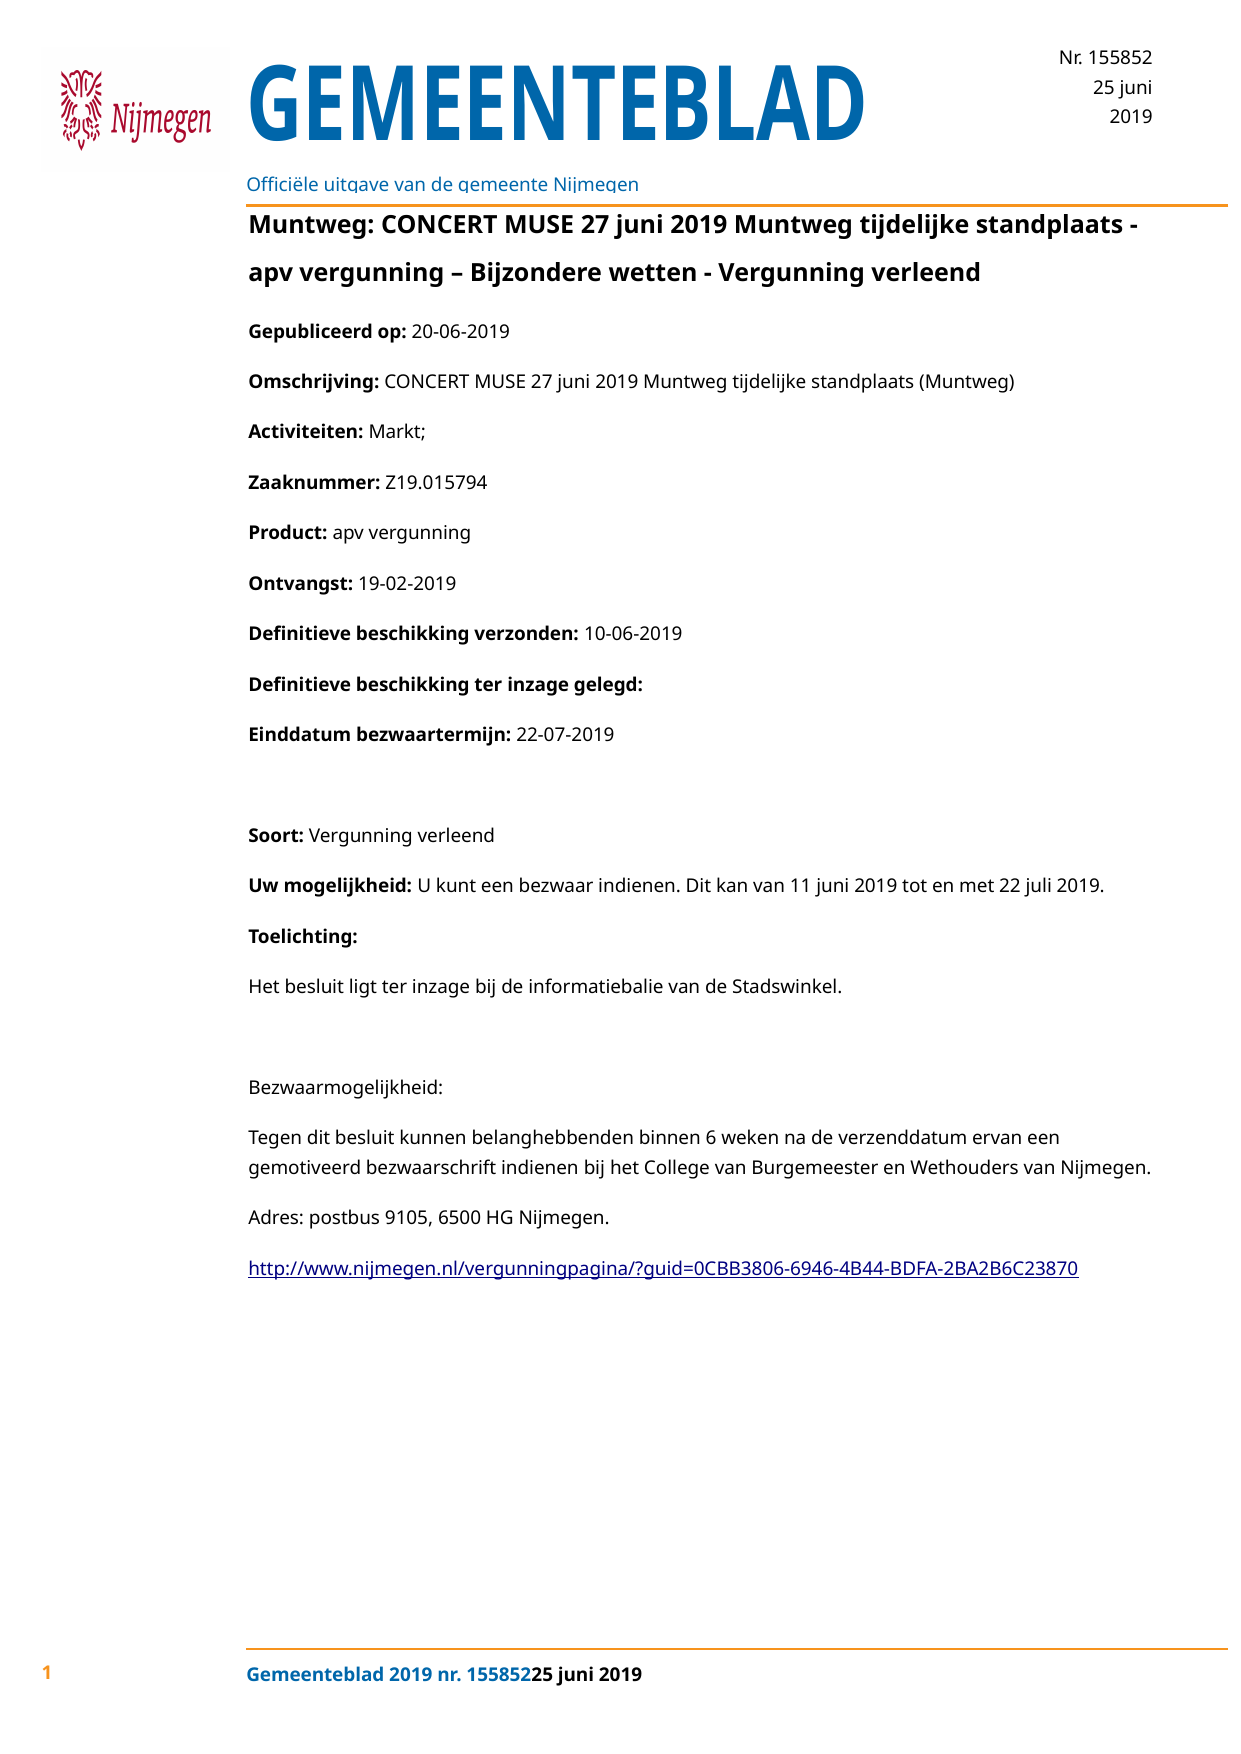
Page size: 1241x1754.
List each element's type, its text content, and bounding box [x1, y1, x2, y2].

text Definitieve beschikking verzonden: 10-06-2019 [248, 620, 1152, 646]
text Muntweg: CONCERT MUSE 27 juni 2019 Muntweg tijdelijke standplaats - apv vergunning – Bijzondere wetten - Vergunning verleend [248, 207, 1152, 288]
text Bezwaarmogelijkheid: [248, 1074, 1152, 1100]
text Toelichting: [248, 923, 1152, 949]
text http://www.nijmegen.nl/vergunningpagina/?guid=0CBB3806-6946-4B44-BDFA-2BA2B6C23870 [248, 1255, 1152, 1281]
text Activiteiten: Markt; [248, 419, 1152, 444]
text Gepubliceerd op: 20-06-2019 [248, 318, 1152, 344]
text Ontvangst: 19-02-2019 [248, 570, 1152, 596]
text Soort: Vergunning verleend [248, 822, 1152, 848]
text Uw mogelijkheid: U kunt een bezwaar indienen. Dit kan van 11 juni 2019 tot en met 22 juli 2019. [248, 872, 1152, 898]
text Einddatum bezwaartermijn: 22-07-2019 [248, 721, 1152, 747]
text Zaaknummer: Z19.015794 [248, 469, 1152, 495]
text Omschrijving: CONCERT MUSE 27 juni 2019 Muntweg tijdelijke standplaats (Muntweg) [248, 368, 1152, 394]
picture [41, 47, 231, 172]
text Het besluit ligt ter inzage bij de informatiebalie van de Stadswinkel. [248, 973, 1152, 999]
text Definitieve beschikking ter inzage gelegd: [248, 671, 1152, 697]
text Adres: postbus 9105, 6500 HG Nijmegen. [248, 1204, 1152, 1230]
text Tegen dit besluit kunnen belanghebbenden binnen 6 weken na de verzenddatum ervan een gemotiveerd bezwaarschrift indienen bij het College van Burgemeester en Wethouders van Nijmegen. [248, 1124, 1152, 1180]
text Product: apv vergunning [248, 519, 1152, 545]
